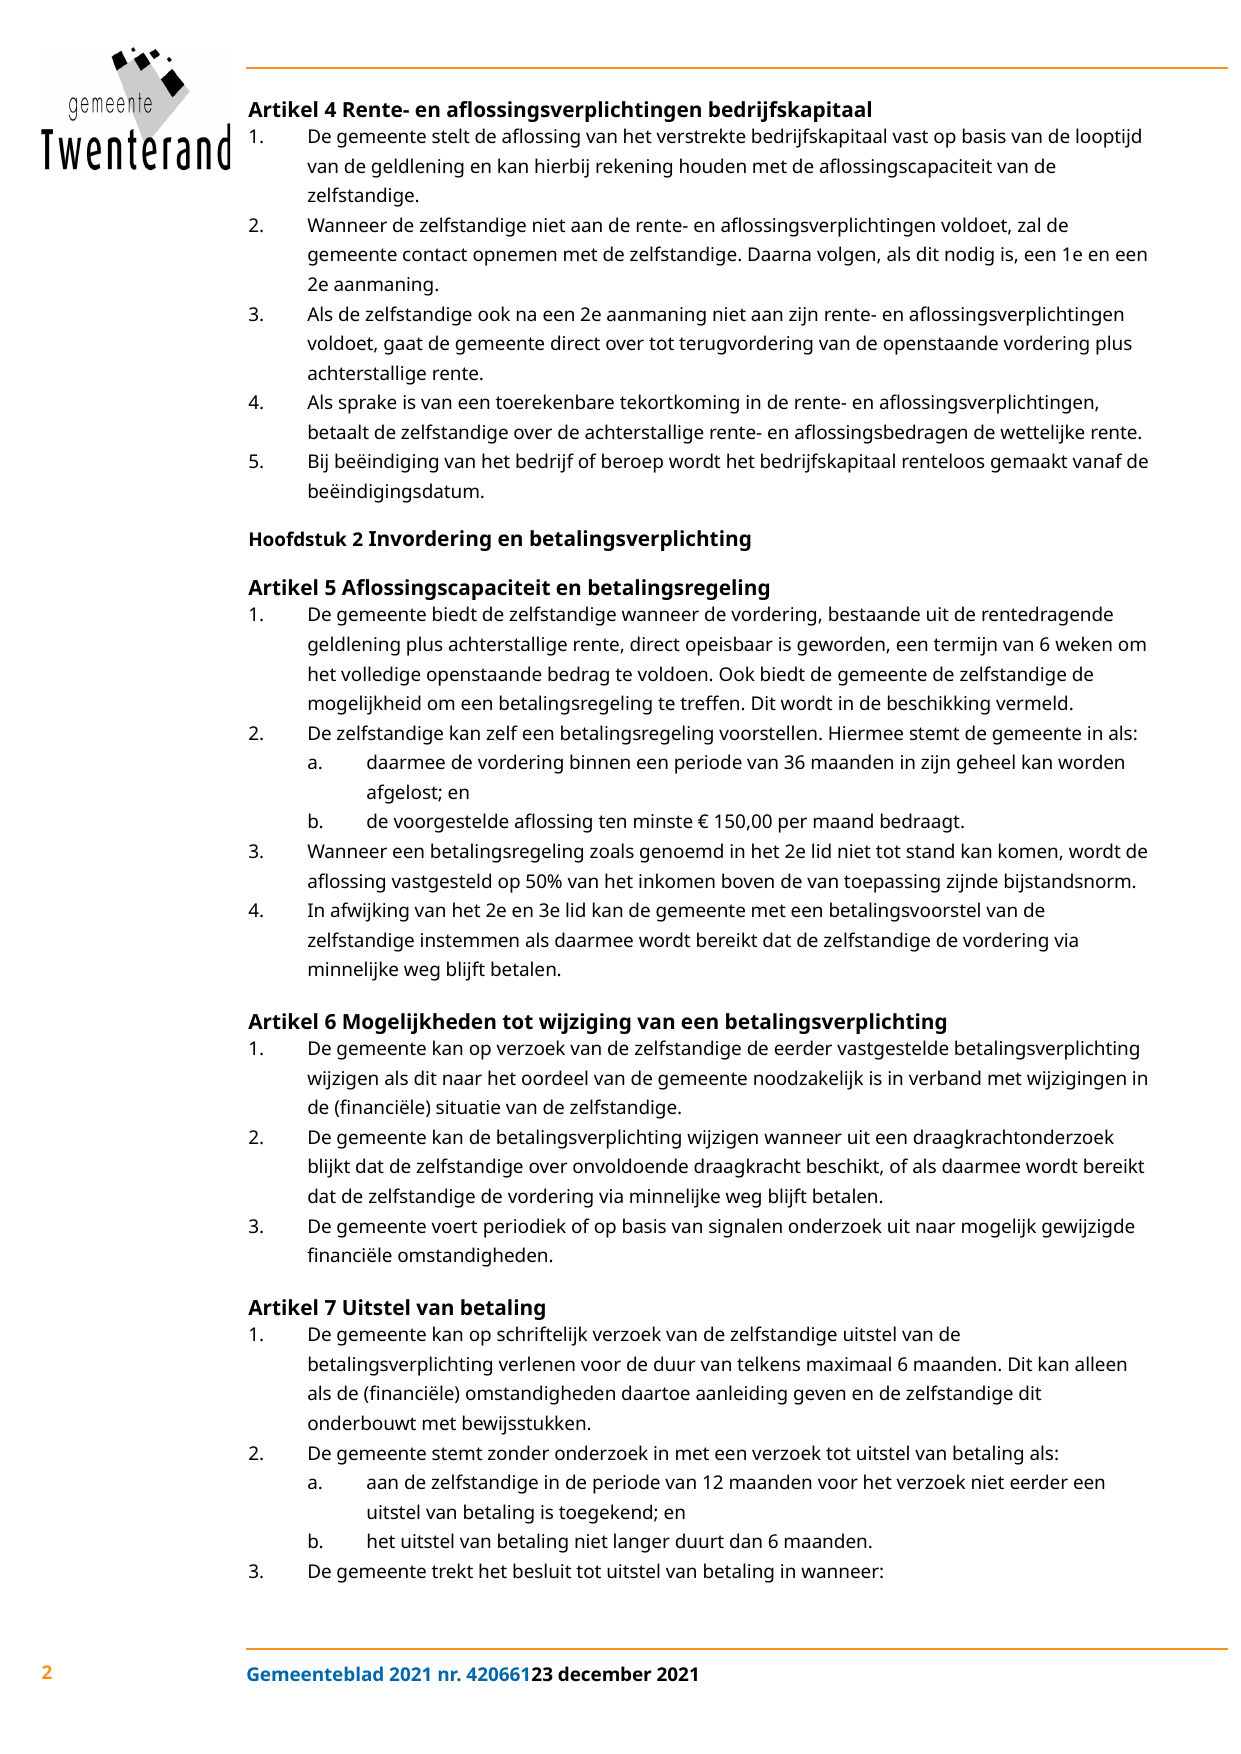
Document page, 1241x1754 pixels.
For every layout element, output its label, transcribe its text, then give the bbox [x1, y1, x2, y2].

list de voorgestelde aflossing ten minste € 150,00 per maand bedraagt. [307, 809, 1152, 834]
list daarmee de vordering binnen een periode van 36 maanden in zijn geheel kan worden afgelost; en [307, 749, 1152, 805]
list Wanneer de zelfstandige niet aan de rente- en aflossingsverplichtingen voldoet, zal de gemeente contact opnemen met de zelfstandige. Daarna volgen, als dit nodig is, een 1e en een 2e aanmaning. [248, 212, 1152, 297]
list De gemeente biedt de zelfstandige wanneer de vordering, bestaande uit de rentedragende geldlening plus achterstallige rente, direct opeisbaar is geworden, een termijn van 6 weken om het volledige openstaande bedrag te voldoen. Ook biedt de gemeente de zelfstandige de mogelijkheid om een betalingsregeling te treffen. Dit wordt in de beschikking vermeld. [248, 602, 1152, 716]
list aan de zelfstandige in de periode van 12 maanden voor het verzoek niet eerder een uitstel van betaling is toegekend; en [307, 1469, 1152, 1524]
list De gemeente kan op schriftelijk verzoek van de zelfstandige uitstel van de betalingsverplichting verlenen voor de duur van telkens maximaal 6 maanden. Dit kan alleen als de (financiële) omstandigheden daartoe aanleiding geven en de zelfstandige dit onderbouwt met bewijsstukken. [248, 1321, 1152, 1436]
text Artikel 7 Uitstel van betaling [248, 1293, 1152, 1321]
list In afwijking van het 2e en 3e lid kan de gemeente met een betalingsvoorstel van de zelfstandige instemmen als daarmee wordt bereikt dat de zelfstandige de vordering via minnelijke weg blijft betalen. [248, 897, 1152, 982]
text Artikel 4 Rente- en aflossingsverplichtingen bedrijfskapitaal [248, 95, 1152, 123]
text Artikel 5 Aflossingscapaciteit en betalingsregeling [248, 573, 1152, 602]
list De gemeente kan op verzoek van de zelfstandige de eerder vastgestelde betalingsverplichting wijzigen als dit naar het oordeel van de gemeente noodzakelijk is in verband met wijzigingen in de (financiële) situatie van de zelfstandige. [248, 1035, 1152, 1120]
list De gemeente voert periodiek of op basis van signalen onderzoek uit naar mogelijk gewijzigde financiële omstandigheden. [248, 1213, 1152, 1268]
list De gemeente kan de betalingsverplichting wijzigen wanneer uit een draagkrachtonderzoek blijkt dat de zelfstandige over onvoldoende draagkracht beschikt, of als daarmee wordt bereikt dat de zelfstandige de vordering via minnelijke weg blijft betalen. [248, 1124, 1152, 1209]
list Wanneer een betalingsregeling zoals genoemd in het 2e lid niet tot stand kan komen, wordt de aflossing vastgesteld op 50% van het inkomen boven de van toepassing zijnde bijstandsnorm. [248, 838, 1152, 893]
text Artikel 6 Mogelijkheden tot wijziging van een betalingsverplichting [248, 1007, 1152, 1035]
list De gemeente stemt zonder onderzoek in met een verzoek tot uitstel van betaling als: [248, 1440, 1152, 1465]
list Bij beëindiging van het bedrijf of beroep wordt het bedrijfskapitaal renteloos gemaakt vanaf de beëindigingsdatum. [248, 449, 1152, 504]
list Als sprake is van een toerekenbare tekortkoming in de rente- en aflossingsverplichtingen, betaalt de zelfstandige over de achterstallige rente- en aflossingsbedragen de wettelijke rente. [248, 389, 1152, 445]
list Als de zelfstandige ook na een 2e aanmaning niet aan zijn rente- en aflossingsverplichtingen voldoet, gaat de gemeente direct over tot terugvordering van de openstaande vordering plus achterstallige rente. [248, 301, 1152, 386]
list De gemeente stelt de aflossing van het verstrekte bedrijfskapitaal vast op basis van de looptijd van de geldlening en kan hierbij rekening houden met de aflossingscapaciteit van de zelfstandige. [248, 123, 1152, 208]
list De gemeente trekt het besluit tot uitstel van betaling in wanneer: [248, 1558, 1152, 1584]
list het uitstel van betaling niet langer duurt dan 6 maanden. [307, 1528, 1152, 1554]
list De zelfstandige kan zelf een betalingsregeling voorstellen. Hiermee stemt de gemeente in als: [248, 720, 1152, 746]
text Hoofdstuk 2 Invordering en betalingsverplichting [248, 524, 1152, 552]
picture [41, 47, 231, 172]
